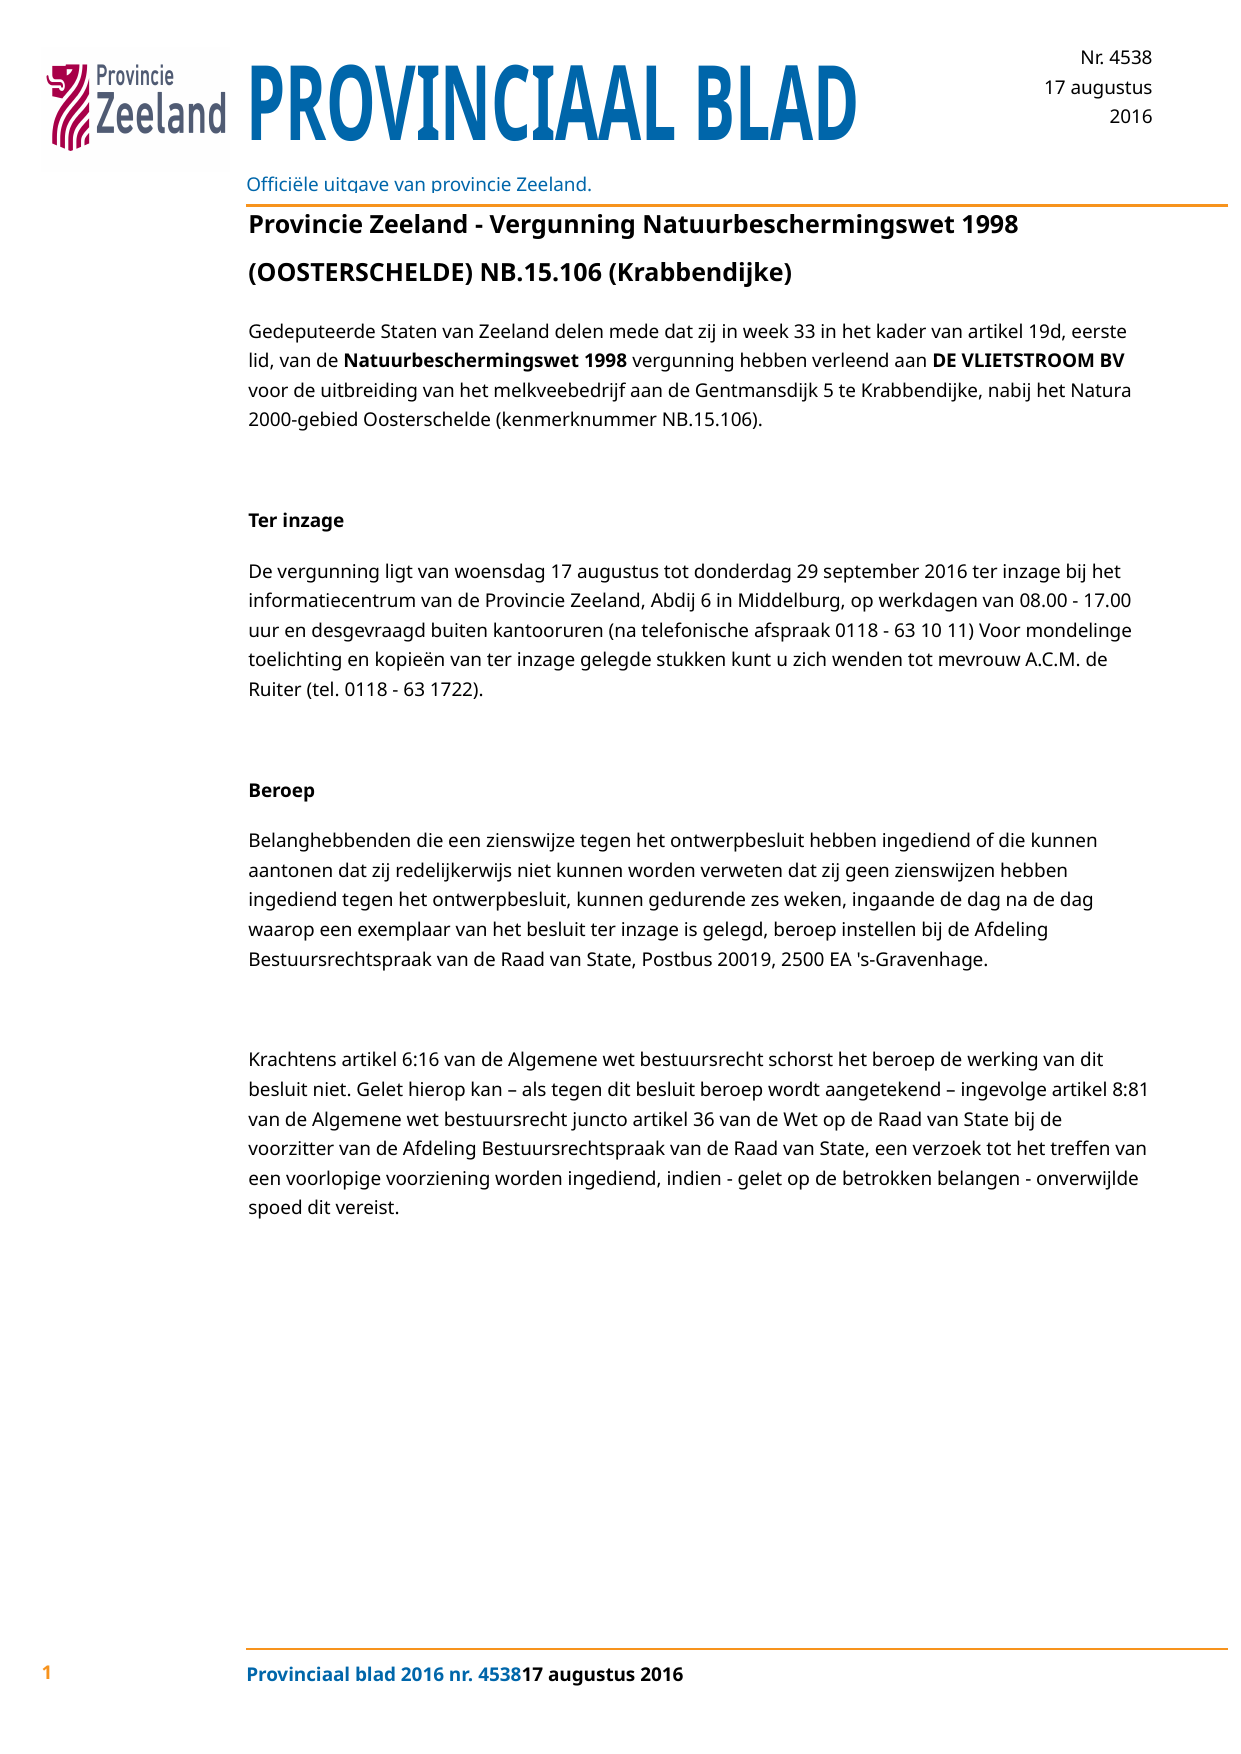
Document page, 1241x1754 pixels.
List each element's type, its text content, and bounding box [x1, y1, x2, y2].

text Provincie Zeeland - Vergunning Natuurbeschermingswet 1998 (OOSTERSCHELDE) NB.15.106 (Krabbendijke) [248, 207, 1152, 288]
text Krachtens artikel 6:16 van de Algemene wet bestuursrecht schorst het beroep de werking van dit besluit niet. Gelet hierop kan – als tegen dit besluit beroep wordt aangetekend – ingevolge artikel 8:81 van de Algemene wet bestuursrecht juncto artikel 36 van de Wet op de Raad van State bij de voorzitter van de Afdeling Bestuursrechtspraak van de Raad van State, een verzoek tot het treffen van een voorlopige voorziening worden ingediend, indien - gelet op de betrokken belangen - onverwijlde spoed dit vereist. [248, 1047, 1152, 1220]
text Beroep [248, 777, 1152, 803]
text De vergunning ligt van woensdag 17 augustus tot donderdag 29 september 2016 ter inzage bij het informatiecentrum van de Provincie Zeeland, Abdij 6 in Middelburg, op werkdagen van 08.00 - 17.00 uur en desgevraagd buiten kantooruren (na telefonische afspraak 0118 - 63 10 11) Voor mondelinge toelichting en kopieën van ter inzage gelegde stukken kunt u zich wenden tot mevrouw A.C.M. de Ruiter (tel. 0118 - 63 1722). [248, 558, 1152, 702]
text Belanghebbenden die een zienswijze tegen het ontwerpbesluit hebben ingediend of die kunnen aantonen dat zij redelijkerwijs niet kunnen worden verweten dat zij geen zienswijzen hebben ingediend tegen het ontwerpbesluit, kunnen gedurende zes weken, ingaande de dag na de dag waarop een exemplaar van het besluit ter inzage is gelegd, beroep instellen bij de Afdeling Bestuursrechtspraak van de Raad van State, Postbus 20019, 2500 EA 's-Gravenhage. [248, 827, 1152, 972]
text Gedeputeerde Staten van Zeeland delen mede dat zij in week 33 in het kader van artikel 19d, eerste lid, van de Natuurbeschermingswet 1998 vergunning hebben verleend aan DE VLIETSTROOM BV voor de uitbreiding van het melkveebedrijf aan de Gentmansdijk 5 te Krabbendijke, nabij het Natura 2000-gebied Oosterschelde (kenmerknummer NB.15.106). [248, 318, 1152, 432]
text Ter inzage [248, 507, 1152, 533]
picture [41, 47, 231, 172]
